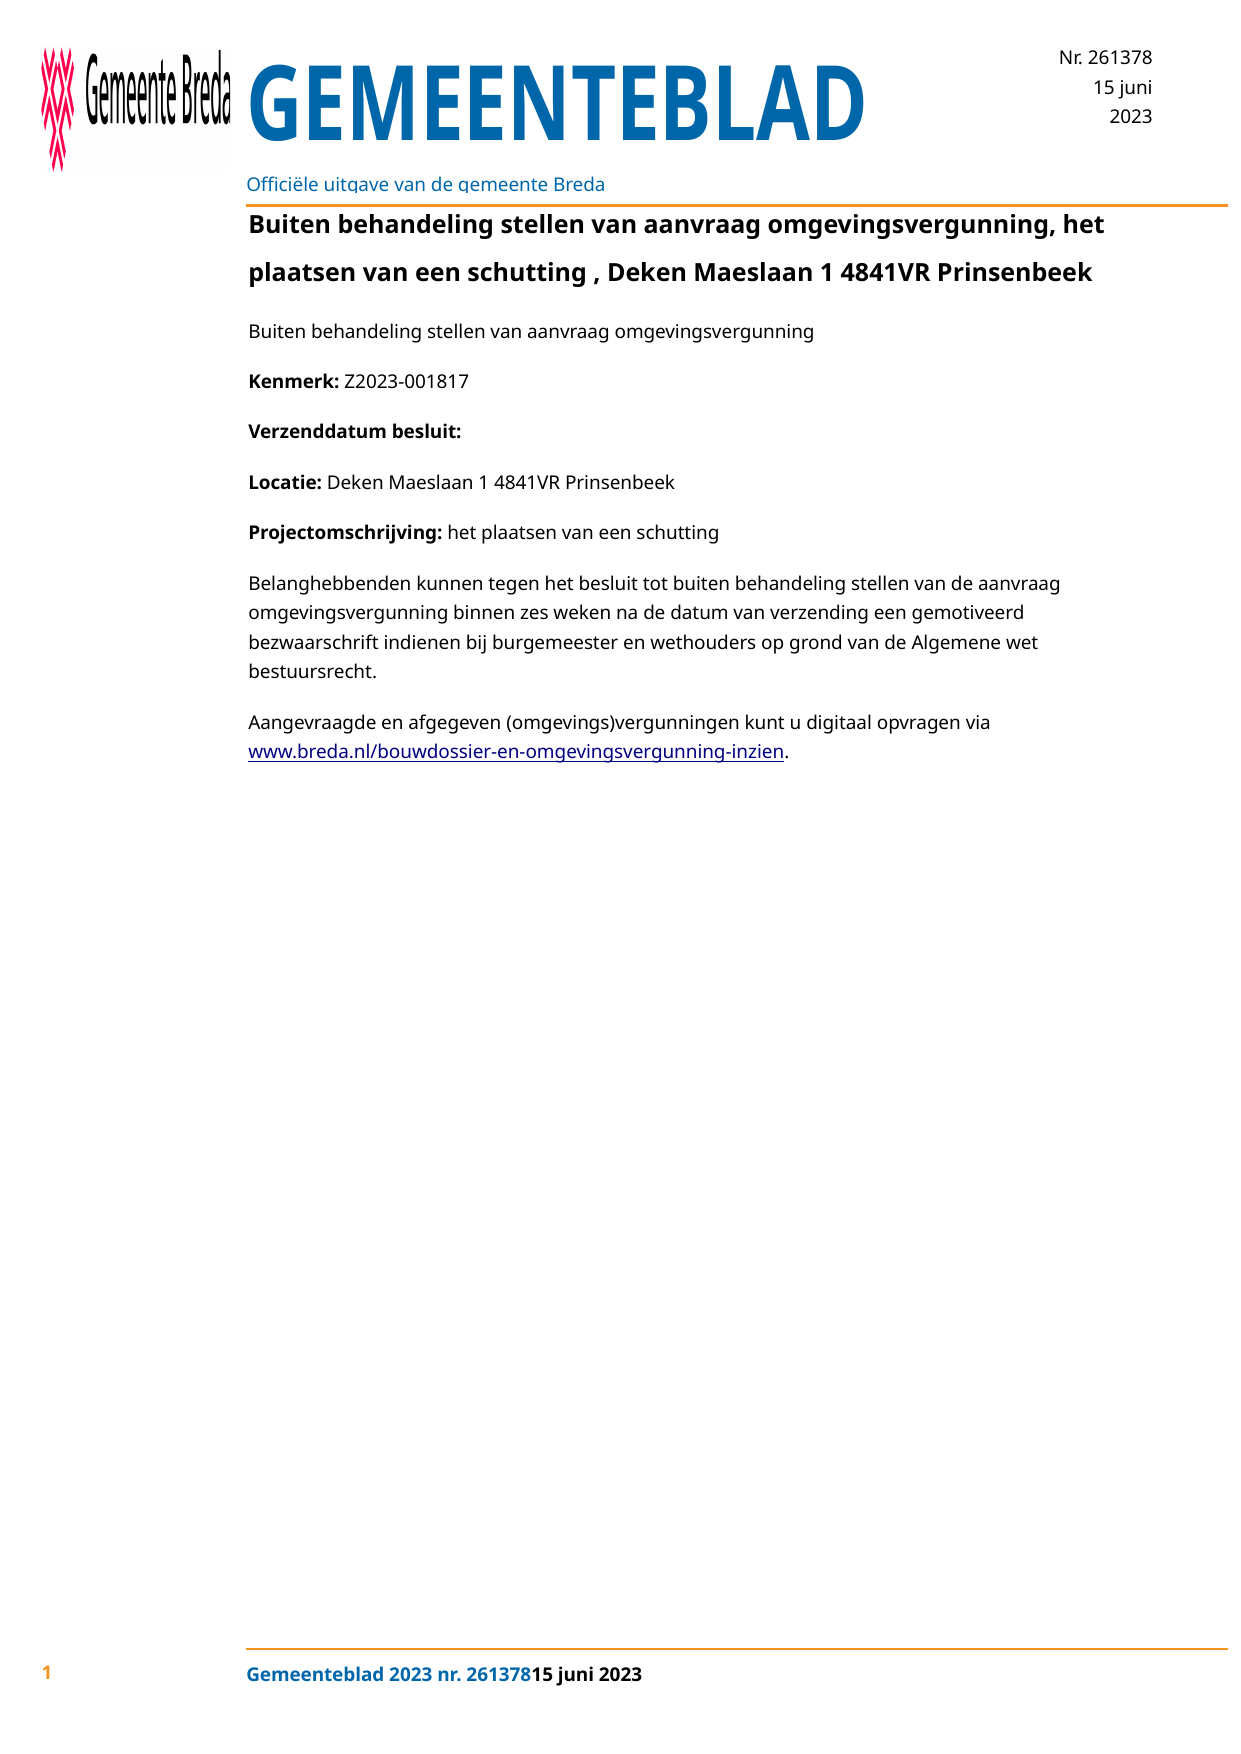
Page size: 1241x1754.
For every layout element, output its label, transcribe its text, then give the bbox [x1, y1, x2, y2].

picture [41, 47, 231, 172]
text Belanghebbenden kunnen tegen het besluit tot buiten behandeling stellen van de aanvraag omgevingsvergunning binnen zes weken na de datum van verzending een gemotiveerd bezwaarschrift indienen bij burgemeester en wethouders op grond van de Algemene wet bestuursrecht. [248, 570, 1152, 684]
text Locatie: Deken Maeslaan 1 4841VR Prinsenbeek [248, 469, 1152, 495]
text Aangevraagde en afgegeven (omgevings)vergunningen kunt u digitaal opvragen via www.breda.nl/bouwdossier-en-omgevingsvergunning-inzien. [248, 709, 1152, 764]
text Projectomschrijving: het plaatsen van een schutting [248, 519, 1152, 545]
text Verzenddatum besluit: [248, 419, 1152, 444]
text Buiten behandeling stellen van aanvraag omgevingsvergunning [248, 318, 1152, 344]
text Buiten behandeling stellen van aanvraag omgevingsvergunning, het plaatsen van een schutting , Deken Maeslaan 1 4841VR Prinsenbeek [248, 207, 1152, 288]
text Kenmerk: Z2023-001817 [248, 368, 1152, 394]
